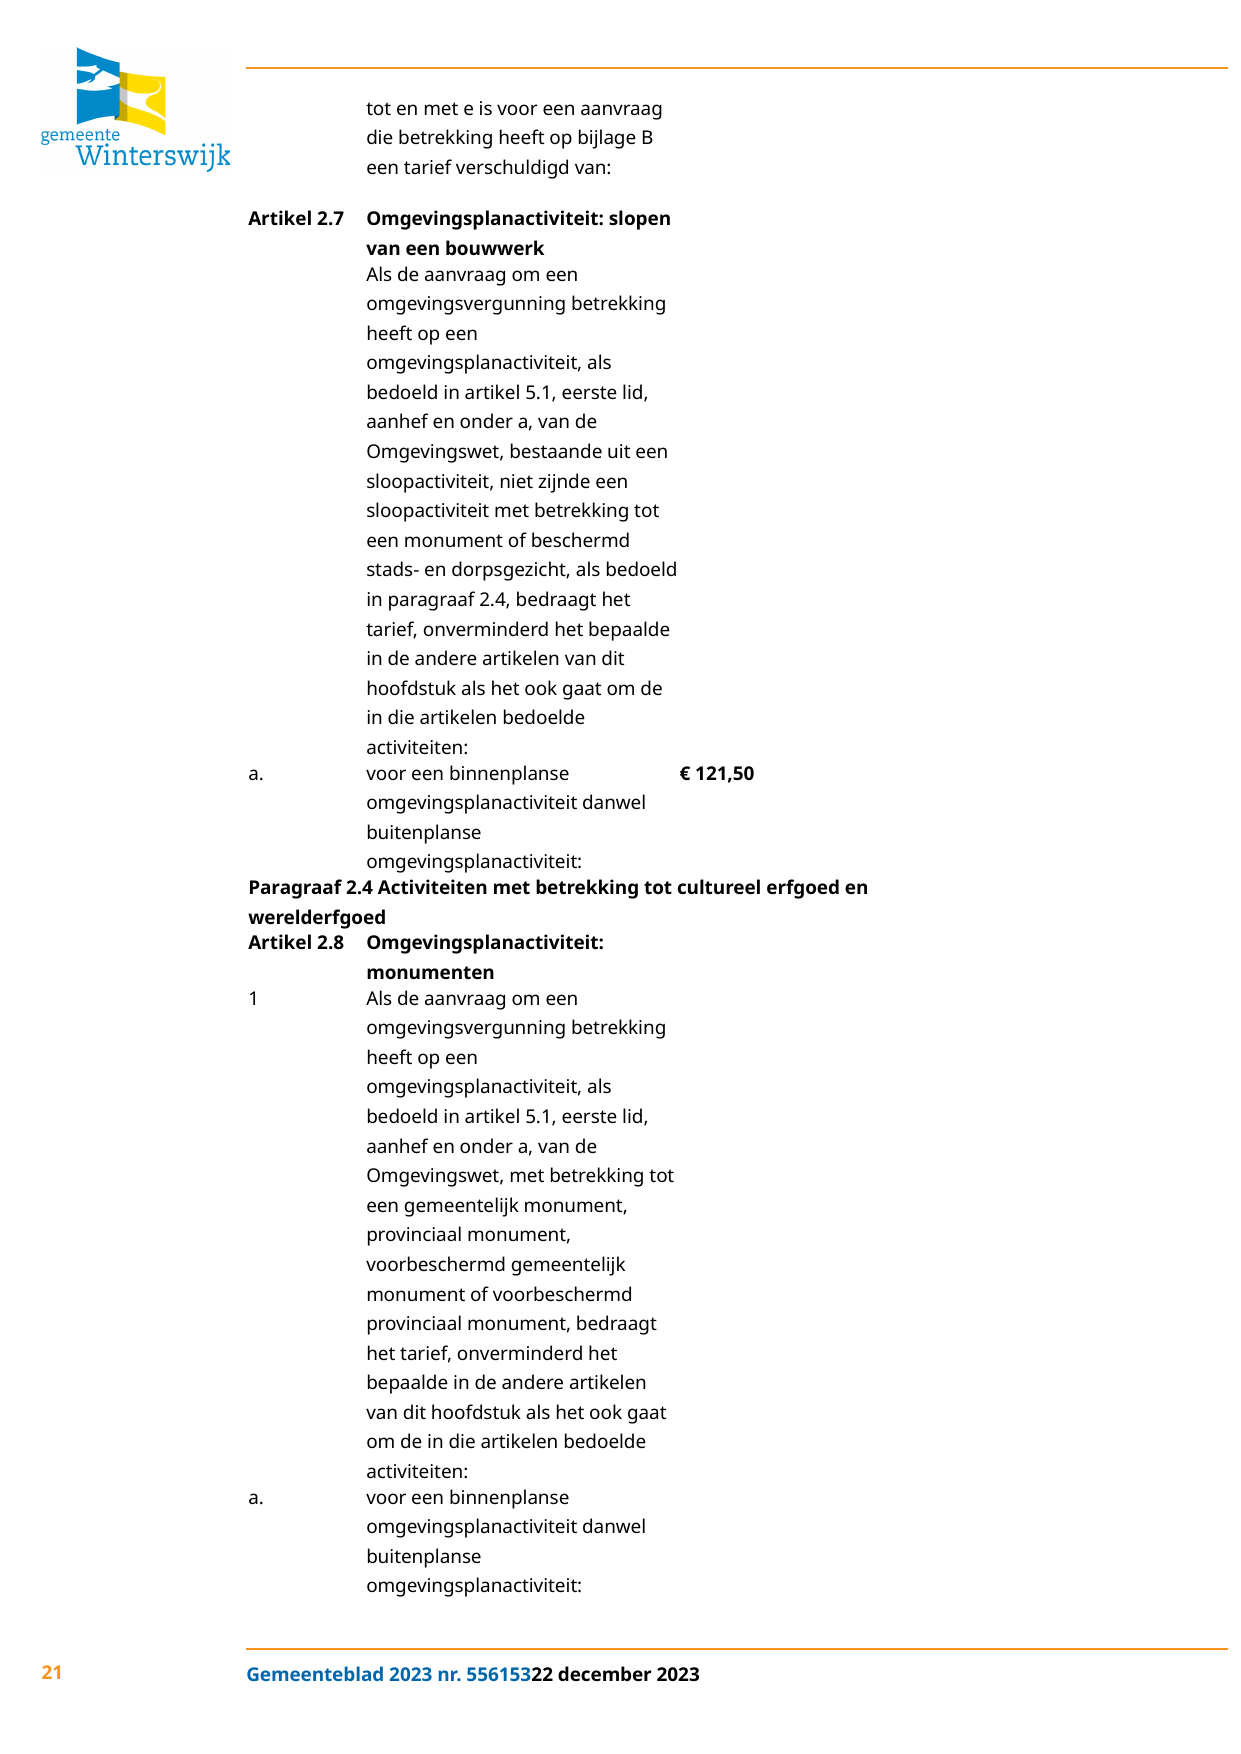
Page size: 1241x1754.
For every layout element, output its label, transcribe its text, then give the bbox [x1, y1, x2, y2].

table_cell voor een binnenplanse omgevingsplanactiviteit danwel buitenplanse omgevingsplanactiviteit: [366, 1484, 679, 1598]
table_cell Als de aanvraag om een omgevingsvergunning betrekking heeft op een omgevingsplanactiviteit, als bedoeld in artikel 5.1, eerste lid, aanhef en onder a, van de Omgevingswet, bestaande uit een sloopactiviteit, niet zijnde een sloopactiviteit met betrekking tot een monument of beschermd stads- en dorpsgezicht, als bedoeld in paragraaf 2.4, bedraagt het tarief, onverminderd het bepaalde in de andere artikelen van dit hoofdstuk als het ook gaat om de in die artikelen bedoelde activiteiten: [366, 261, 679, 760]
table_cell [679, 1484, 915, 1598]
table_cell Als de aanvraag om een omgevingsvergunning betrekking heeft op een omgevingsplanactiviteit, als bedoeld in artikel 5.1, eerste lid, aanhef en onder a, van de Omgevingswet, met betrekking tot een gemeentelijk monument, provinciaal monument, voorbeschermd gemeentelijk monument of voorbeschermd provinciaal monument, bedraagt het tarief, onverminderd het bepaalde in de andere artikelen van dit hoofdstuk als het ook gaat om de in die artikelen bedoelde activiteiten: [366, 985, 679, 1484]
table_cell [679, 205, 915, 261]
table_cell € 121,50 [679, 760, 915, 874]
table_cell 1 [248, 985, 366, 1484]
table_cell Paragraaf 2.4 Activiteiten met betrekking tot cultureel erfgoed en werelderfgoed [248, 874, 915, 929]
table_cell [679, 930, 915, 985]
table_cell [248, 95, 366, 180]
table_cell a. [248, 760, 366, 874]
table_cell [366, 180, 679, 205]
picture [41, 47, 231, 172]
table_cell [248, 261, 366, 760]
table_cell voor een binnenplanse omgevingsplanactiviteit danwel buitenplanse omgevingsplanactiviteit: [366, 760, 679, 874]
table_cell Artikel 2.7 [248, 205, 366, 261]
table_cell [679, 95, 915, 180]
picture [225, 153, 231, 162]
table_cell tot en met e is voor een aanvraag die betrekking heeft op bijlage B een tarief verschuldigd van: [366, 95, 679, 180]
table_cell Omgevingsplanactiviteit: monumenten [366, 930, 679, 985]
table_cell [248, 180, 366, 205]
table_cell [679, 985, 915, 1484]
table_cell a. [248, 1484, 366, 1598]
table_cell [679, 180, 915, 205]
table_cell Omgevingsplanactiviteit: slopen van een bouwwerk [366, 205, 679, 261]
table_cell Artikel 2.8 [248, 930, 366, 985]
table_cell [679, 261, 915, 760]
